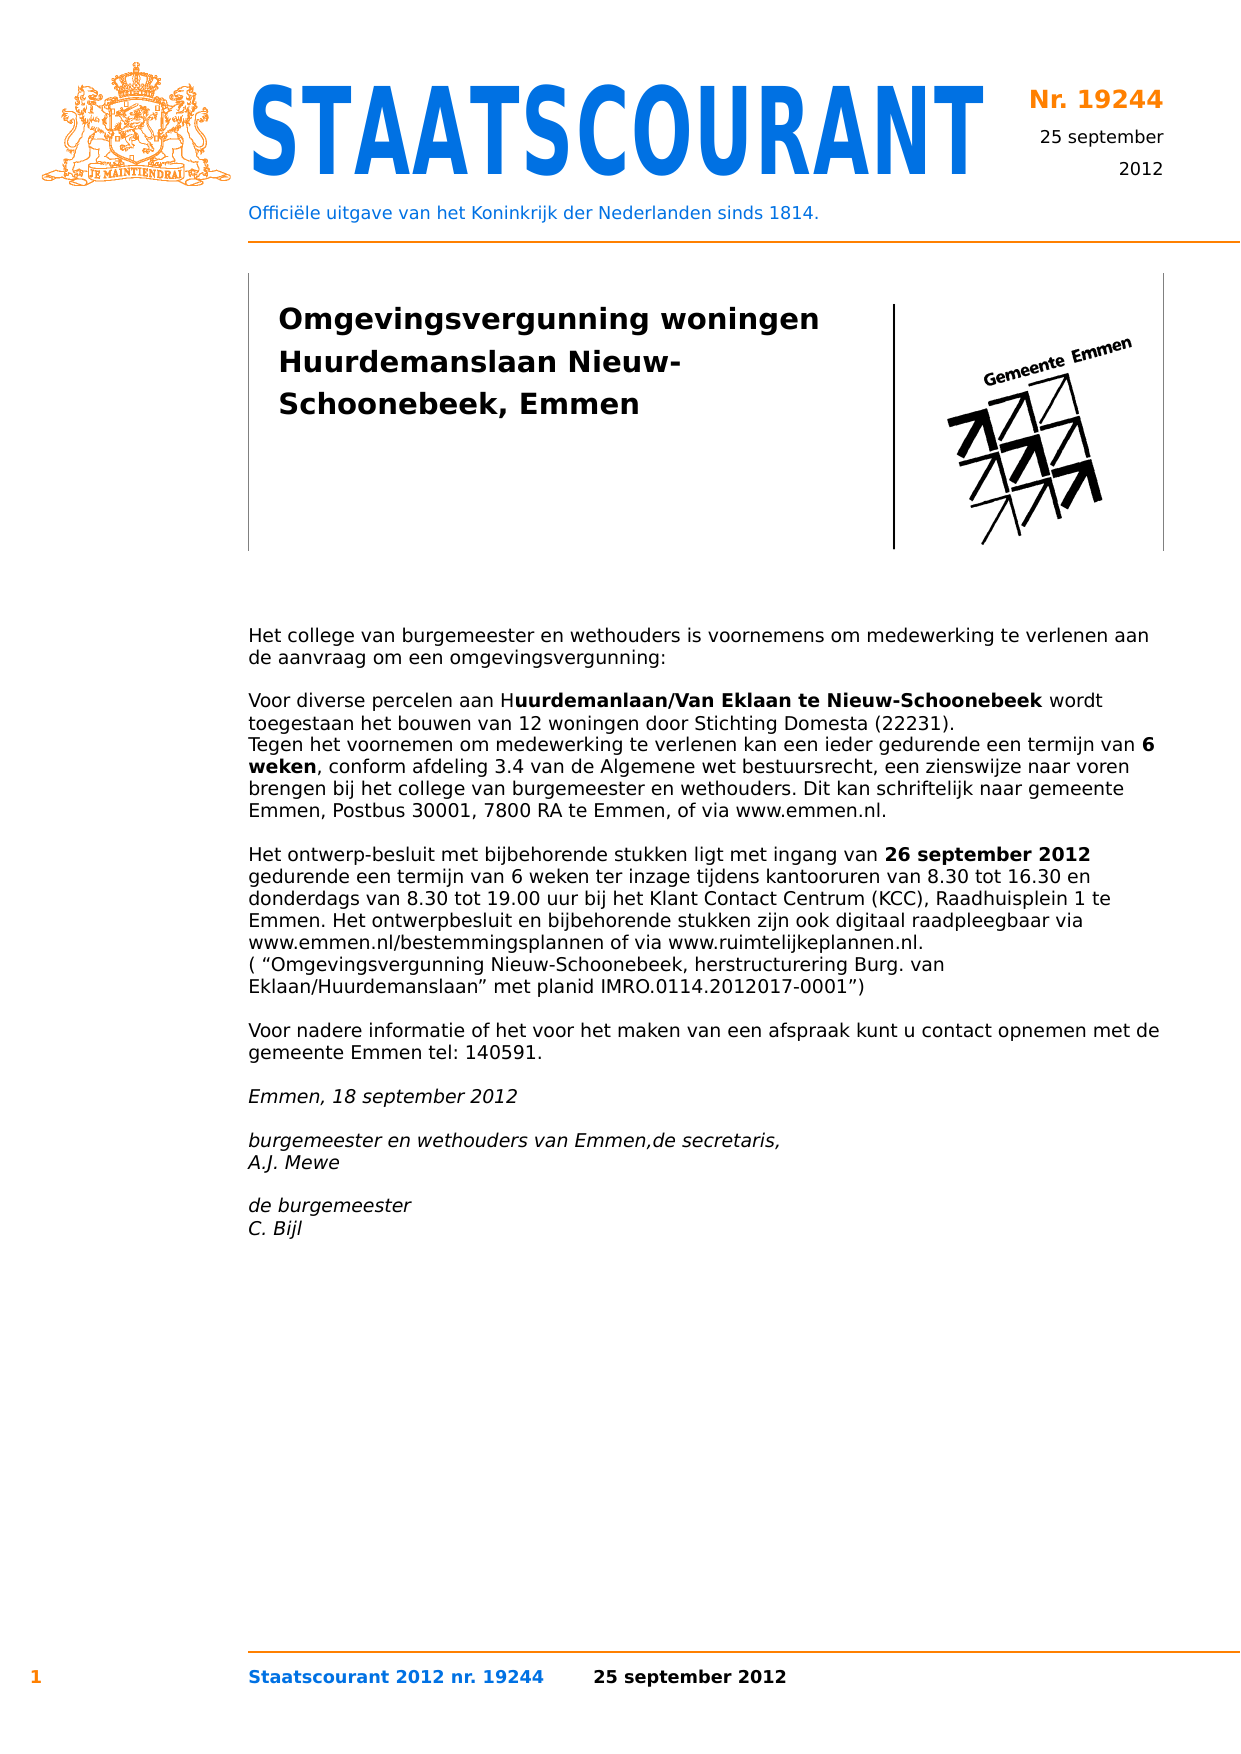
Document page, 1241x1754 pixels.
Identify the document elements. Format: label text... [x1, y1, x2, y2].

picture [891, 302, 1134, 551]
table_cell Officiële uitgave van het Koninkrijk der Nederlanden sinds 1814. [248, 203, 1240, 241]
picture [41, 62, 231, 186]
text de burgemeester C. Bijl [248, 1195, 1163, 1239]
text ( “Omgevingsvergunning Nieuw-Schoonebeek, herstructurering Burg. van Eklaan/Huurdemanslaan” met planid IMRO.0114.2012017-0001”) [248, 954, 1163, 998]
text Het college van burgemeester en wethouders is voornemens om medewerking te verlenen aan de aanvraag om een omgevingsvergunning: [248, 624, 1163, 668]
text Voor nadere informatie of het voor het maken van een afspraak kunt u contact opnemen met de gemeente Emmen tel: 140591. [248, 1020, 1163, 1064]
table_header STAATSCOURANT [248, 62, 998, 203]
table_header [25, 62, 248, 241]
text Tegen het voornemen om medewerking te verlenen kan een ieder gedurende een termijn van 6 weken, conform afdeling 3.4 van de Algemene wet bestuursrecht, een zienswijze naar voren brengen bij het college van burgemeester en wethouders. Dit kan schriftelijk naar gemeente Emmen, Postbus 30001, 7800 RA te Emmen, of via www.emmen.nl. [248, 734, 1163, 822]
table_header Nr. 19244 [998, 62, 1240, 121]
table_cell 2012 [998, 153, 1240, 203]
text Het ontwerp-besluit met bijbehorende stukken ligt met ingang van 26 september 2012 gedurende een termijn van 6 weken ter inzage tijdens kantooruren van 8.30 tot 16.30 en donderdags van 8.30 tot 19.00 uur bij het Klant Contact Centrum (KCC), Raadhuisplein 1 te Emmen. Het ontwerpbesluit en bijbehorende stukken zijn ook digitaal raadpleegbaar via www.emmen.nl/bestemmingsplannen of via www.ruimtelijkeplannen.nl. [248, 844, 1163, 954]
text Emmen, 18 september 2012 [248, 1086, 1163, 1108]
table_cell 25 september [998, 121, 1240, 153]
text Voor diverse percelen aan Huurdemanlaan/Van Eklaan te Nieuw-Schoonebeek wordt toegestaan het bouwen van 12 woningen door Stichting Domesta (22231). [248, 690, 1163, 734]
subtitle Omgevingsvergunning woningen Huurdemanslaan Nieuw-Schoonebeek, Emmen [249, 273, 1163, 551]
text burgemeester en wethouders van Emmen,de secretaris, A.J. Mewe [248, 1129, 1163, 1173]
